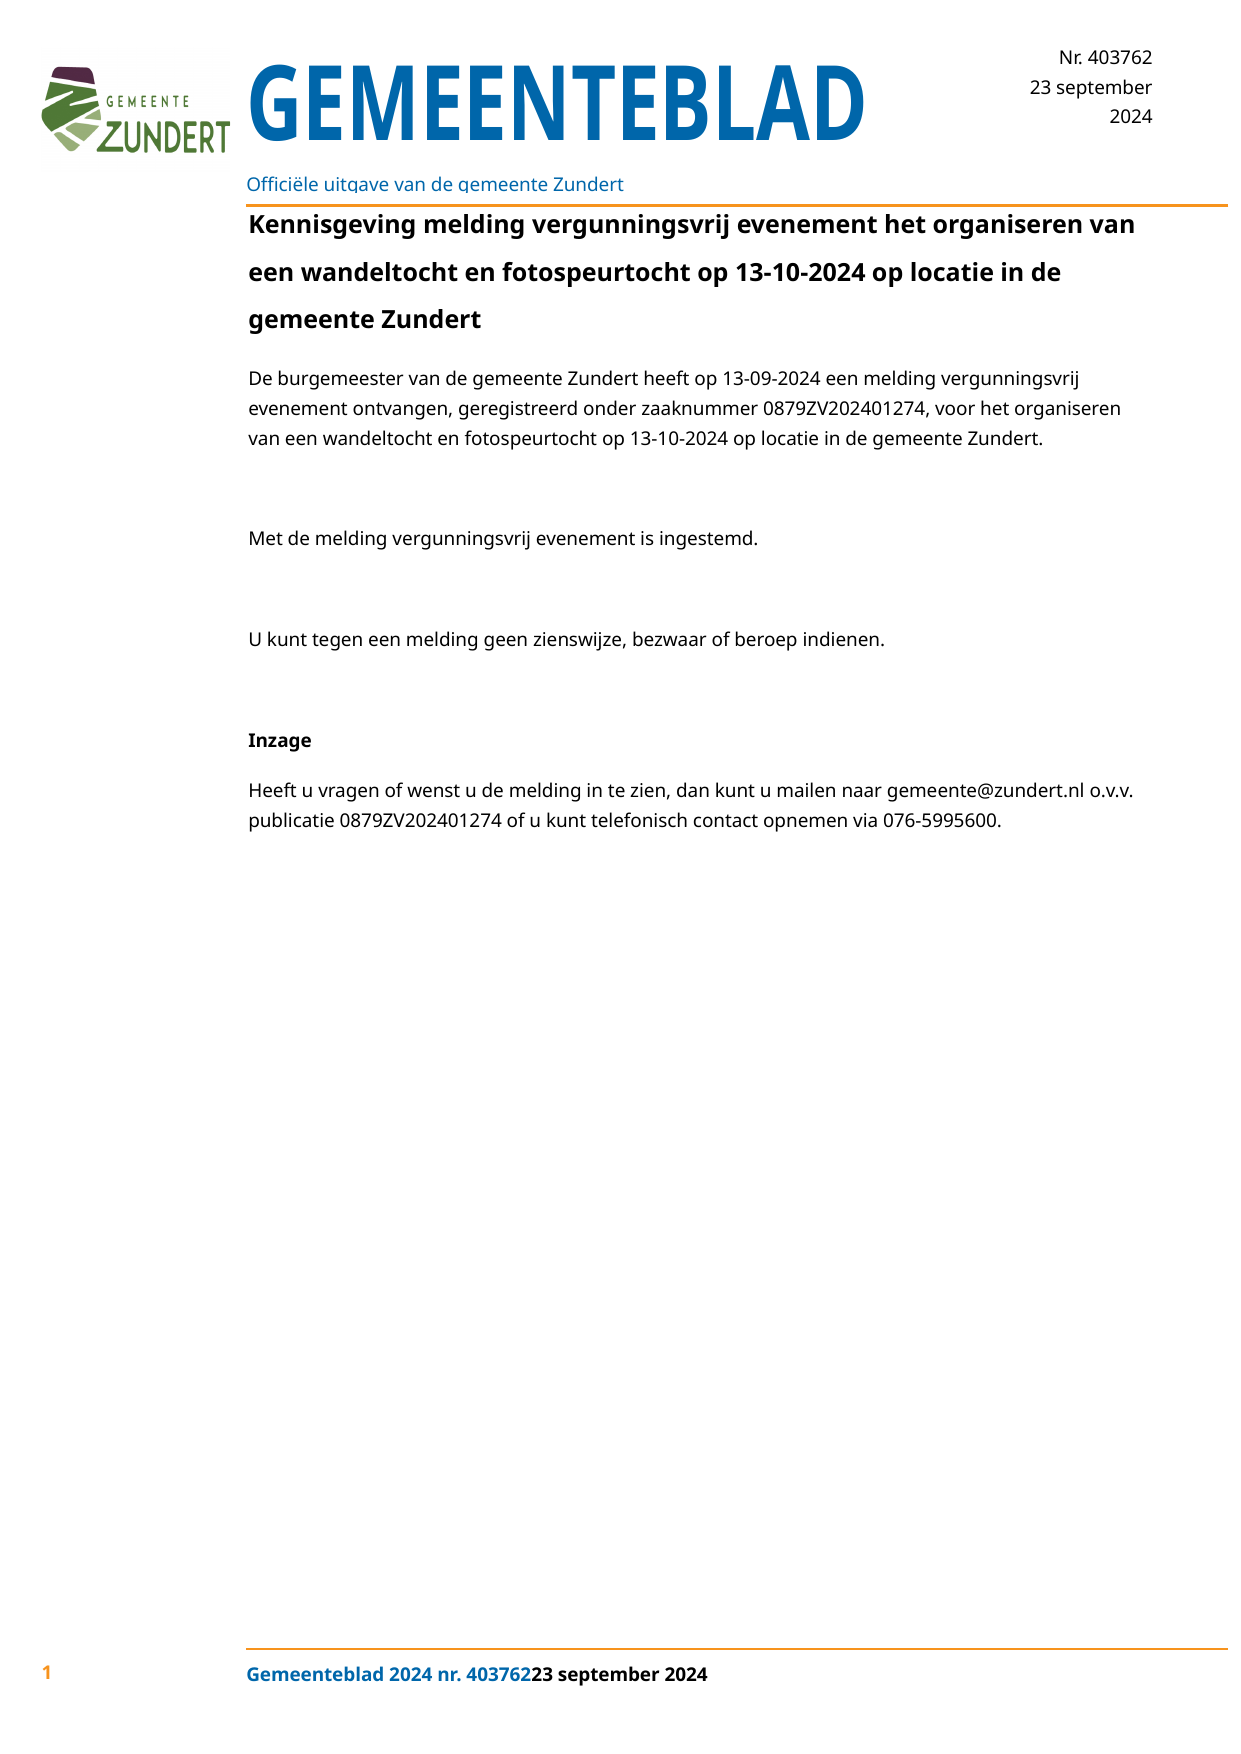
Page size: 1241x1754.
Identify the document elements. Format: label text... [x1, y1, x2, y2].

text Heeft u vragen of wenst u de melding in te zien, dan kunt u mailen naar gemeente@zundert.nl o.v.v. publicatie 0879ZV202401274 of u kunt telefonisch contact opnemen via 076-5995600. [248, 778, 1152, 833]
text Inzage [248, 727, 1152, 753]
text Kennisgeving melding vergunningsvrij evenement het organiseren van een wandeltocht en fotospeurtocht op 13-10-2024 op locatie in de gemeente Zundert [248, 207, 1152, 336]
text U kunt tegen een melding geen zienswijze, bezwaar of beroep indienen. [248, 626, 1152, 652]
text De burgemeester van de gemeente Zundert heeft op 13-09-2024 een melding vergunningsvrij evenement ontvangen, geregistreerd onder zaaknummer 0879ZV202401274, voor het organiseren van een wandeltocht en fotospeurtocht op 13-10-2024 op locatie in de gemeente Zundert. [248, 366, 1152, 450]
text Met de melding vergunningsvrij evenement is ingestemd. [248, 526, 1152, 551]
picture [41, 47, 231, 172]
